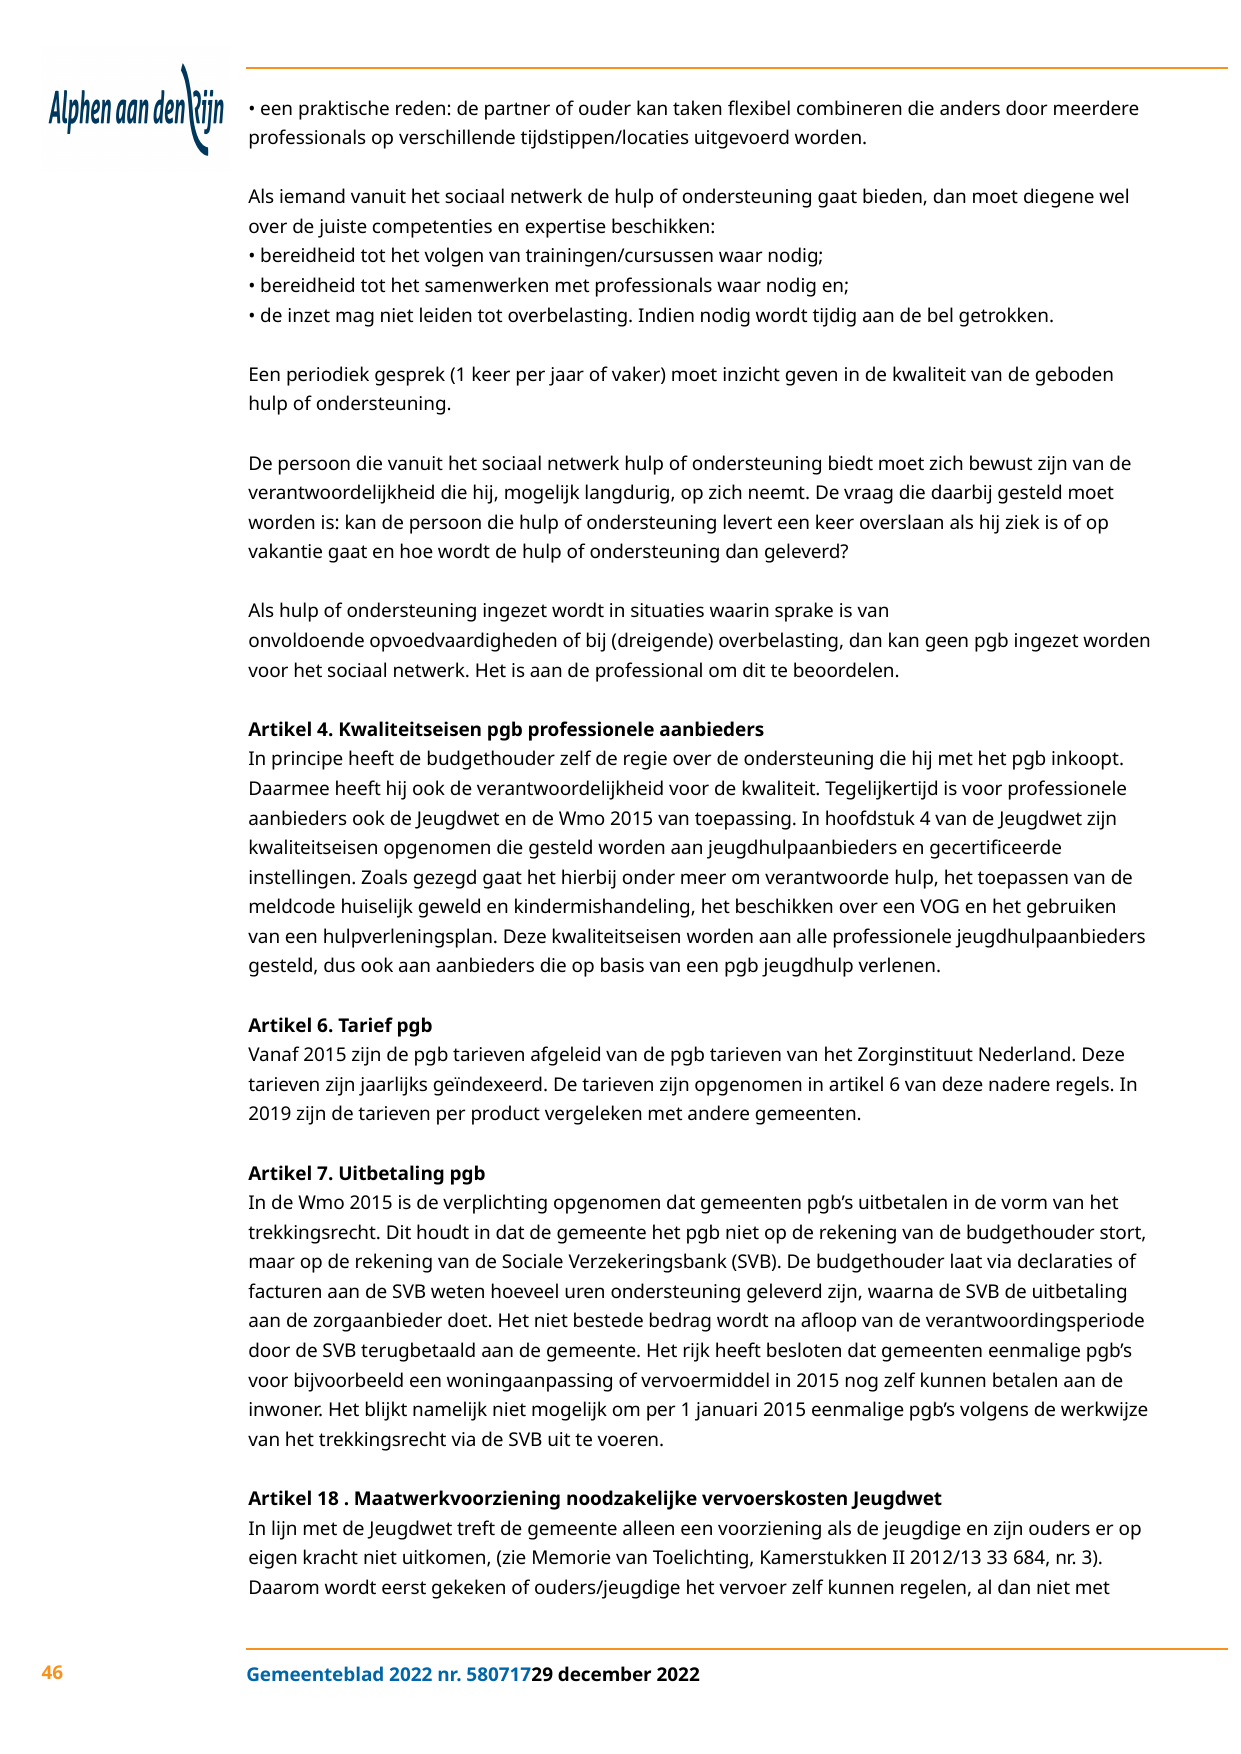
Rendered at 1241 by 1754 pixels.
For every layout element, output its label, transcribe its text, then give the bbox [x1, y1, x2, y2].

text Als iemand vanuit het sociaal netwerk de hulp of ondersteuning gaat bieden, dan moet diegene wel over de juiste competenties en expertise beschikken: [248, 183, 1152, 239]
text • de inzet mag niet leiden tot overbelasting. Indien nodig wordt tijdig aan de bel getrokken. [248, 302, 1152, 328]
text In principe heeft de budgethouder zelf de regie over de ondersteuning die hij met het pgb inkoopt. Daarmee heeft hij ook de verantwoordelijkheid voor de kwaliteit. Tegelijkertijd is voor professionele aanbieders ook de Jeugdwet en de Wmo 2015 van toepassing. In hoofdstuk 4 van de Jeugdwet zijn kwaliteitseisen opgenomen die gesteld worden aan jeugdhulpaanbieders en gecertificeerde instellingen. Zoals gezegd gaat het hierbij onder meer om verantwoorde hulp, het toepassen van de meldcode huiselijk geweld en kindermishandeling, het beschikken over een VOG en het gebruiken van een hulpverleningsplan. Deze kwaliteitseisen worden aan alle professionele jeugdhulpaanbieders gesteld, dus ook aan aanbieders die op basis van een pgb jeugdhulp verlenen. [248, 746, 1152, 978]
text In de Wmo 2015 is de verplichting opgenomen dat gemeenten pgb’s uitbetalen in de vorm van het trekkingsrecht. Dit houdt in dat de gemeente het pgb niet op de rekening van de budgethouder stort, maar op de rekening van de Sociale Verzekeringsbank (SVB). De budgethouder laat via declaraties of facturen aan de SVB weten hoeveel uren ondersteuning geleverd zijn, waarna de SVB de uitbetaling aan de zorgaanbieder doet. Het niet bestede bedrag wordt na afloop van de verantwoordingsperiode door de SVB terugbetaald aan de gemeente. Het rijk heeft besloten dat gemeenten eenmalige pgb’s voor bijvoorbeeld een woningaanpassing of vervoermiddel in 2015 nog zelf kunnen betalen aan de inwoner. Het blijkt namelijk niet mogelijk om per 1 januari 2015 eenmalige pgb’s volgens de werkwijze van het trekkingsrecht via de SVB uit te voeren. [248, 1189, 1152, 1452]
picture [41, 47, 231, 172]
text onvoldoende opvoedvaardigheden of bij (dreigende) overbelasting, dan kan geen pgb ingezet worden voor het sociaal netwerk. Het is aan de professional om dit te beoordelen. [248, 627, 1152, 683]
text • een praktische reden: de partner of ouder kan taken flexibel combineren die anders door meerdere professionals op verschillende tijdstippen/locaties uitgevoerd worden. [248, 95, 1152, 150]
text • bereidheid tot het samenwerken met professionals waar nodig en; [248, 272, 1152, 298]
text Artikel 18 . Maatwerkvoorziening noodzakelijke vervoerskosten Jeugdwet [248, 1485, 1152, 1511]
text In lijn met de Jeugdwet treft de gemeente alleen een voorziening als de jeugdige en zijn ouders er op eigen kracht niet uitkomen, (zie Memorie van Toelichting, Kamerstukken II 2012/13 33 684, nr. 3). Daarom wordt eerst gekeken of ouders/jeugdige het vervoer zelf kunnen regelen, al dan niet met [248, 1515, 1152, 1600]
text Een periodiek gesprek (1 keer per jaar of vaker) moet inzicht geven in de kwaliteit van de geboden hulp of ondersteuning. [248, 361, 1152, 416]
text Artikel 7. Uitbetaling pgb [248, 1160, 1152, 1186]
text Artikel 6. Tarief pgb [248, 1012, 1152, 1038]
text Artikel 4. Kwaliteitseisen pgb professionele aanbieders [248, 716, 1152, 742]
text Vanaf 2015 zijn de pgb tarieven afgeleid van de pgb tarieven van het Zorginstituut Nederland. Deze tarieven zijn jaarlijks geïndexeerd. De tarieven zijn opgenomen in artikel 6 van deze nadere regels. In 2019 zijn de tarieven per product vergeleken met andere gemeenten. [248, 1041, 1152, 1126]
text • bereidheid tot het volgen van trainingen/cursussen waar nodig; [248, 243, 1152, 268]
text Als hulp of ondersteuning ingezet wordt in situaties waarin sprake is van [248, 598, 1152, 623]
text De persoon die vanuit het sociaal netwerk hulp of ondersteuning biedt moet zich bewust zijn van de verantwoordelijkheid die hij, mogelijk langdurig, op zich neemt. De vraag die daarbij gesteld moet worden is: kan de persoon die hulp of ondersteuning levert een keer overslaan als hij ziek is of op vakantie gaat en hoe wordt de hulp of ondersteuning dan geleverd? [248, 450, 1152, 564]
